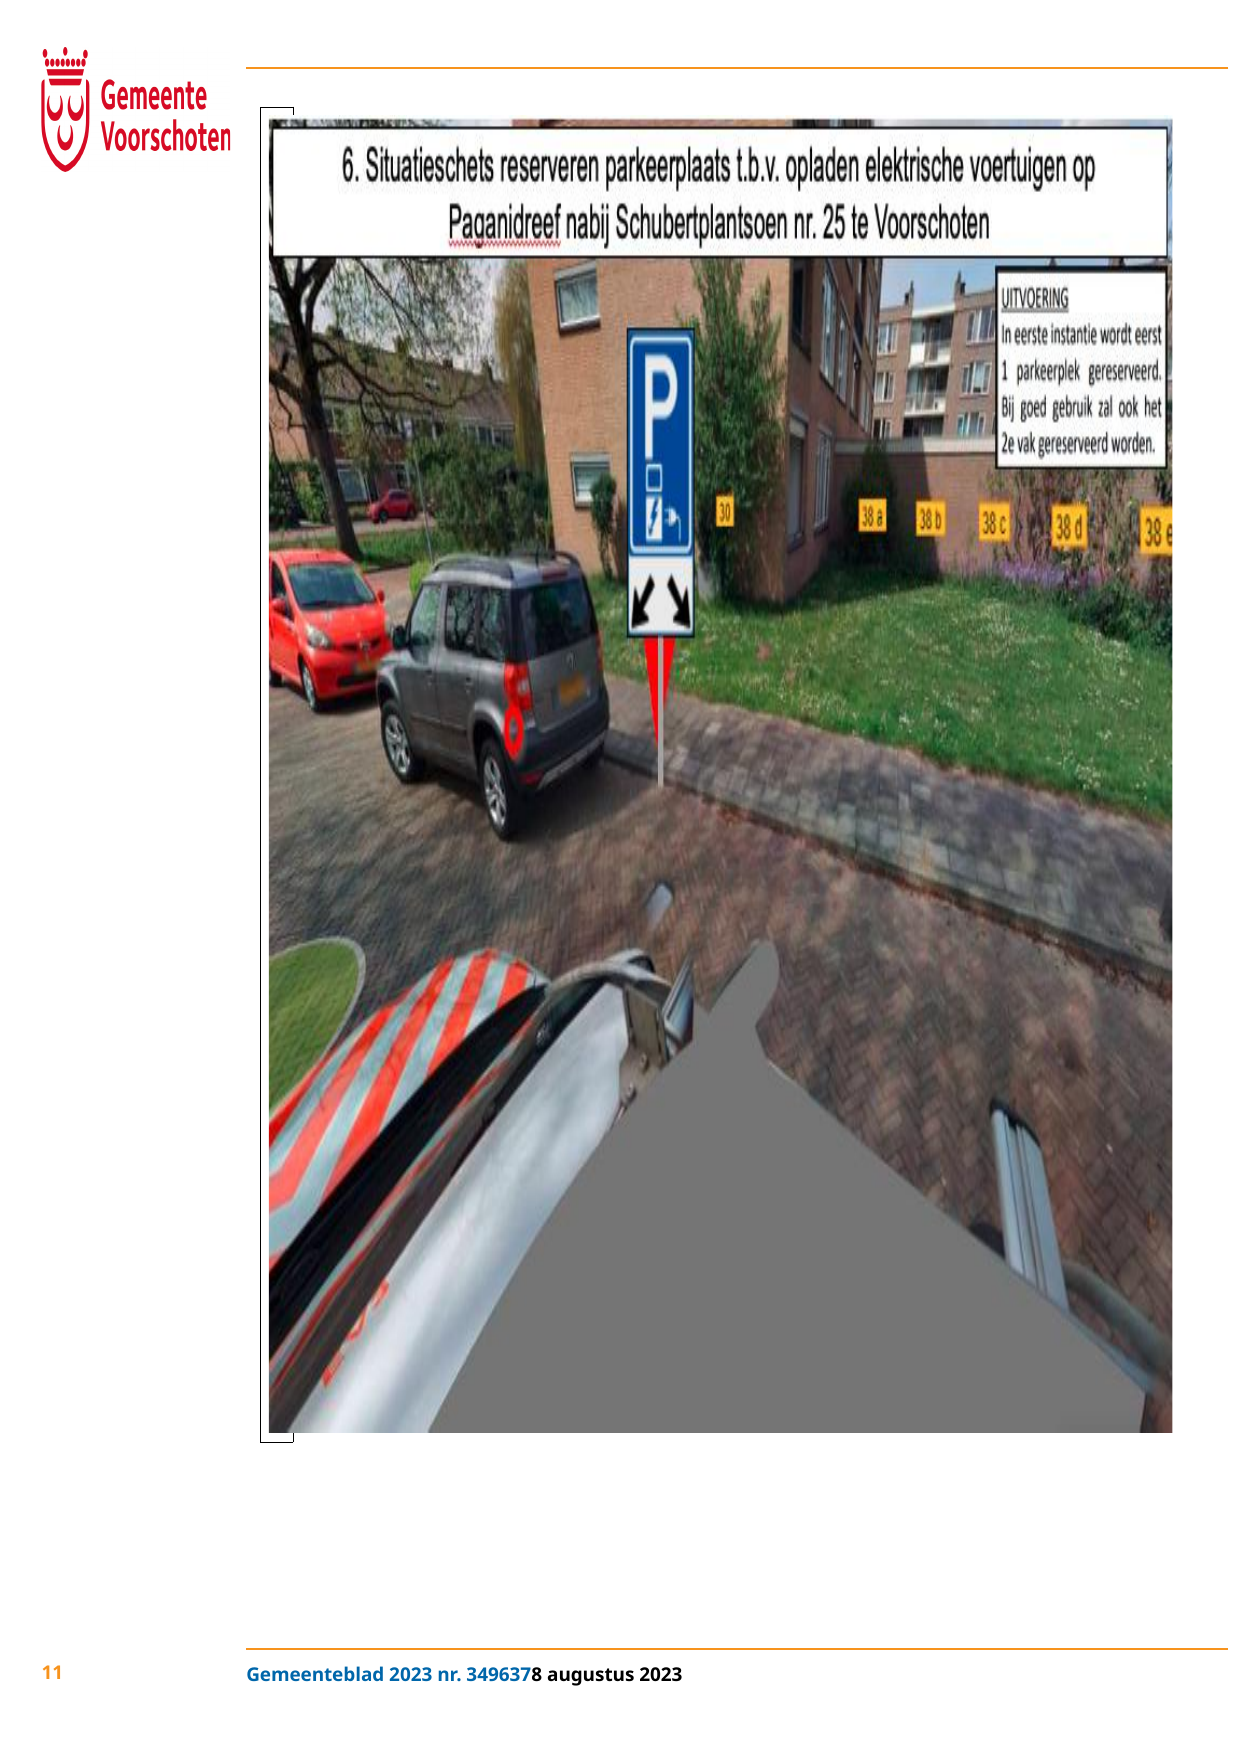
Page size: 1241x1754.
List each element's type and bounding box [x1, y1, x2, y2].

picture [268, 115, 1173, 1433]
picture [41, 47, 231, 172]
